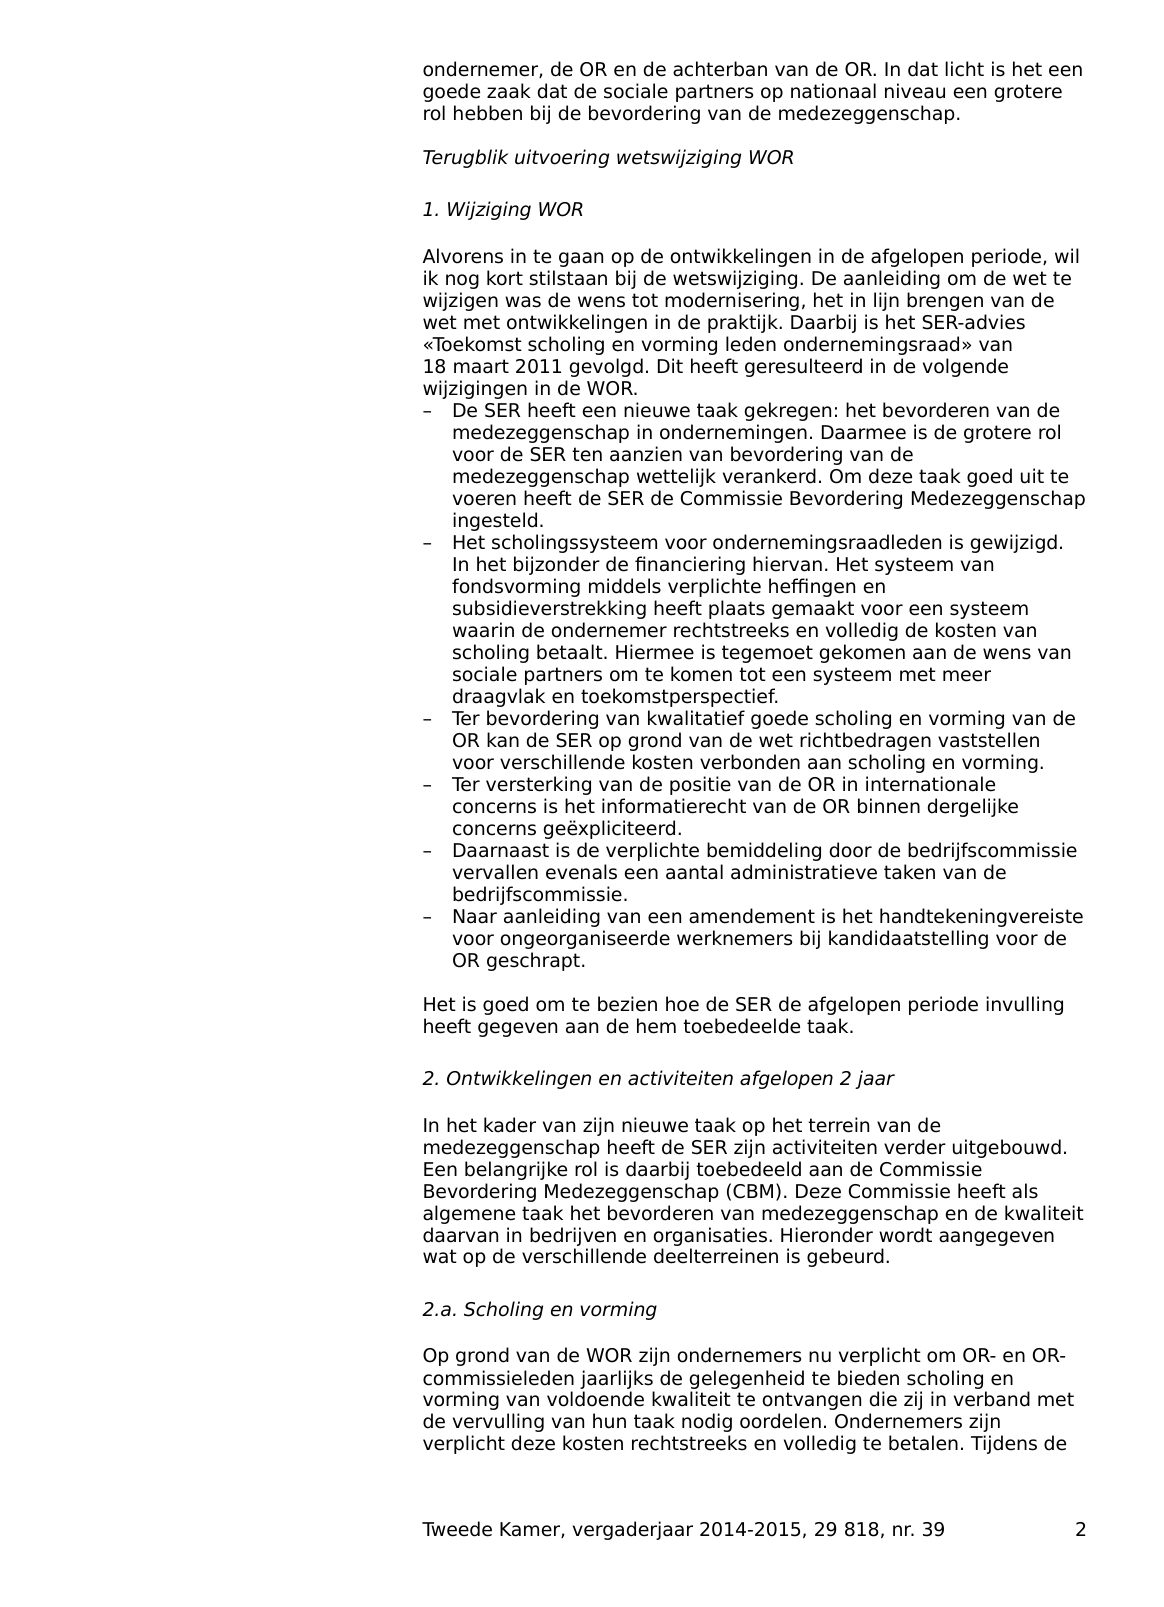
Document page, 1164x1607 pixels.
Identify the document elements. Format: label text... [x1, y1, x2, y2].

subtitle 2.a. Scholing en vorming [422, 1298, 1087, 1320]
text – Ter bevordering van kwalitatief goede scholing en vorming van de OR kan de SER op grond van de wet richtbedragen vaststellen voor verschillende kosten verbonden aan scholing en vorming. [422, 708, 1087, 774]
subtitle Terugblik uitvoering wetswijziging WOR [422, 147, 1087, 169]
text ondernemer, de OR en de achterban van de OR. In dat licht is het een goede zaak dat de sociale partners op nationaal niveau een grotere rol hebben bij de bevordering van de medezeggenschap. [422, 59, 1087, 125]
text Het is goed om te bezien hoe de SER de afgelopen periode invulling heeft gegeven aan de hem toebedeelde taak. [422, 994, 1087, 1038]
subtitle 2. Ontwikkelingen en activiteiten afgelopen 2 jaar [422, 1068, 1087, 1089]
text – De SER heeft een nieuwe taak gekregen: het bevorderen van de medezeggenschap in ondernemingen. Daarmee is de grotere rol voor de SER ten aanzien van bevordering van de medezeggenschap wettelijk verankerd. Om deze taak goed uit te voeren heeft de SER de Commissie Bevordering Medezeggenschap ingesteld. [422, 400, 1087, 532]
text – Daarnaast is de verplichte bemiddeling door de bedrijfscommissie vervallen evenals een aantal administratieve taken van de bedrijfscommissie. [422, 839, 1087, 906]
text – Naar aanleiding van een amendement is het handtekeningvereiste voor ongeorganiseerde werknemers bij kandidaatstelling voor de OR geschrapt. [422, 906, 1087, 971]
text – Het scholingssysteem voor ondernemingsraadleden is gewijzigd. In het bijzonder de financiering hiervan. Het systeem van fondsvorming middels verplichte heffingen en subsidieverstrekking heeft plaats gemaakt voor een systeem waarin de ondernemer rechtstreeks en volledig de kosten van scholing betaalt. Hiermee is tegemoet gekomen aan de wens van sociale partners om te komen tot een systeem met meer draagvlak en toekomstperspectief. [422, 532, 1087, 708]
text Alvorens in te gaan op de ontwikkelingen in de afgelopen periode, wil ik nog kort stilstaan bij de wetswijziging. De aanleiding om de wet te wijzigen was de wens tot modernisering, het in lijn brengen van de wet met ontwikkelingen in de praktijk. Daarbij is het SER-advies «Toekomst scholing en vorming leden ondernemingsraad» van 18 maart 2011 gevolgd. Dit heeft geresulteerd in de volgende wijzigingen in de WOR. [422, 246, 1087, 400]
text – Ter versterking van de positie van de OR in internationale concerns is het informatierecht van de OR binnen dergelijke concerns geëxpliciteerd. [422, 774, 1087, 839]
subtitle 1. Wijziging WOR [422, 199, 1087, 221]
text Op grond van de WOR zijn ondernemers nu verplicht om OR- en OR-commissieleden jaarlijks de gelegenheid te bieden scholing en vorming van voldoende kwaliteit te ontvangen die zij in verband met de vervulling van hun taak nodig oordelen. Ondernemers zijn verplicht deze kosten rechtstreeks en volledig te betalen. Tijdens de [422, 1345, 1087, 1455]
text In het kader van zijn nieuwe taak op het terrein van de medezeggenschap heeft de SER zijn activiteiten verder uitgebouwd. Een belangrijke rol is daarbij toebedeeld aan de Commissie Bevordering Medezeggenschap (CBM). Deze Commissie heeft als algemene taak het bevorderen van medezeggenschap en de kwaliteit daarvan in bedrijven en organisaties. Hieronder wordt aangegeven wat op de verschillende deelterreinen is gebeurd. [422, 1114, 1087, 1268]
